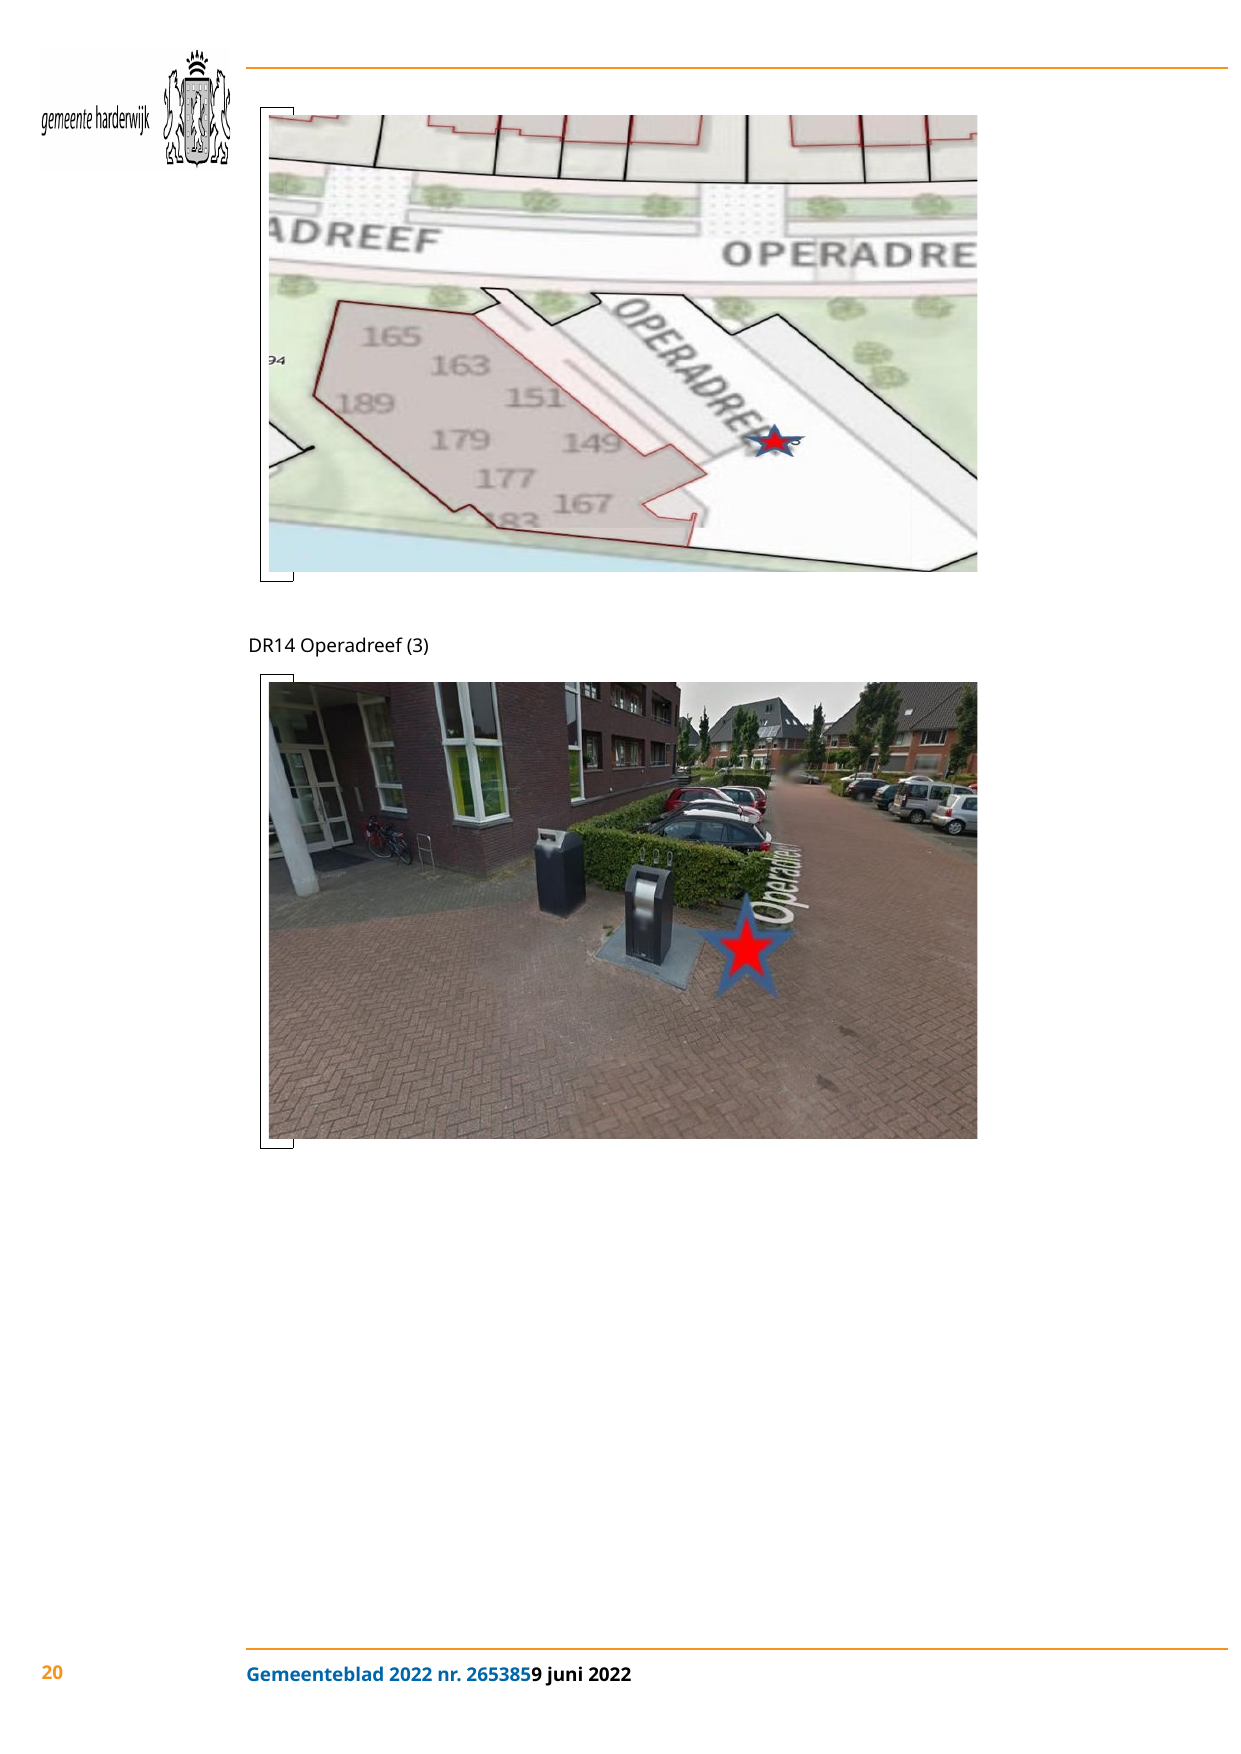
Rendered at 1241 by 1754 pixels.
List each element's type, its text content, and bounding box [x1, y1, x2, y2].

picture [41, 47, 231, 172]
picture [268, 682, 978, 1139]
picture [268, 115, 978, 572]
text DR14 Operadreef (3) [248, 632, 1152, 658]
